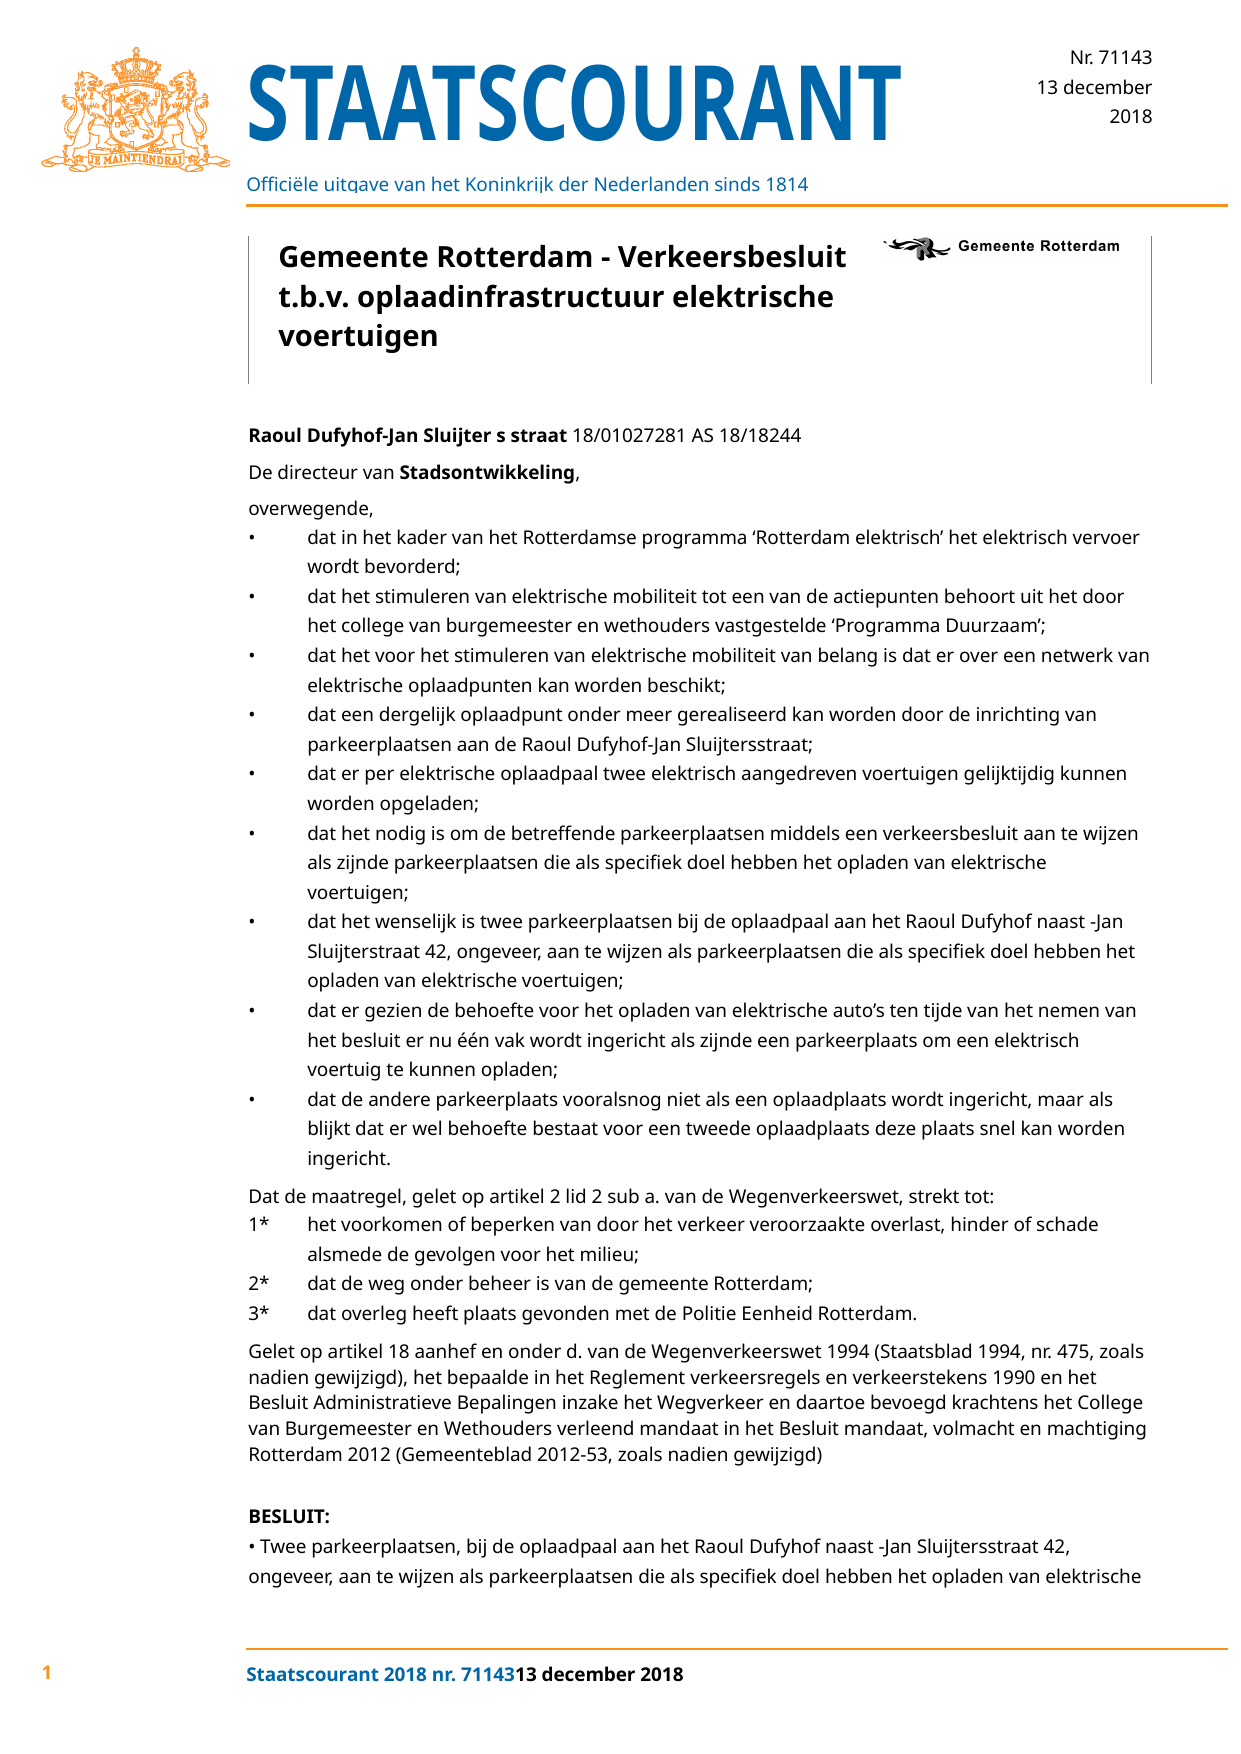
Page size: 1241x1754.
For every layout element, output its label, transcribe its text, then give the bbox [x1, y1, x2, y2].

list dat de andere parkeerplaats vooralsnog niet als een oplaadplaats wordt ingericht, maar als blijkt dat er wel behoefte bestaat voor een tweede oplaadplaats deze plaats snel kan worden ingericht. [248, 1086, 1152, 1171]
text BESLUIT: [248, 1504, 1152, 1529]
text overwegende, [248, 496, 1152, 521]
list het voorkomen of beperken van door het verkeer veroorzaakte overlast, hinder of schade alsmede de gevolgen voor het milieu; [248, 1211, 1152, 1267]
list dat er per elektrische oplaadpaal twee elektrisch aangedreven voertuigen gelijktijdig kunnen worden opgeladen; [248, 761, 1152, 816]
list dat het nodig is om de betreffende parkeerplaatsen middels een verkeersbesluit aan te wijzen als zijnde parkeerplaatsen die als specifiek doel hebben het opladen van elektrische voertuigen; [248, 820, 1152, 905]
table_header [850, 236, 1151, 384]
picture [41, 47, 231, 172]
text • Twee parkeerplaatsen, bij de oplaadpaal aan het Raoul Dufyhof naast -Jan Sluijtersstraat 42, ongeveer, aan te wijzen als parkeerplaatsen die als specifiek doel hebben het opladen van elektrische [248, 1533, 1152, 1589]
list dat het stimuleren van elektrische mobiliteit tot een van de actiepunten behoort uit het door het college van burgemeester en wethouders vastgestelde ‘Programma Duurzaam’; [248, 583, 1152, 638]
text De directeur van Stadsontwikkeling, [248, 459, 1152, 485]
table_header Gemeente Rotterdam - Verkeersbesluit t.b.v. oplaadinfrastructuur elektrische voertuigen [249, 236, 850, 384]
list dat overleg heeft plaats gevonden met de Politie Eenheid Rotterdam. [248, 1300, 1152, 1326]
list dat in het kader van het Rotterdamse programma ‘Rotterdam elektrisch’ het elektrisch vervoer wordt bevorderd; [248, 524, 1152, 579]
text Dat de maatregel, gelet op artikel 2 lid 2 sub a. van de Wegenverkeerswet, strekt tot: [248, 1183, 1152, 1209]
picture [882, 236, 1119, 261]
list dat het voor het stimuleren van elektrische mobiliteit van belang is dat er over een netwerk van elektrische oplaadpunten kan worden beschikt; [248, 642, 1152, 698]
list dat een dergelijk oplaadpunt onder meer gerealiseerd kan worden door de inrichting van parkeerplaatsen aan de Raoul Dufyhof-Jan Sluijtersstraat; [248, 701, 1152, 757]
list dat de weg onder beheer is van de gemeente Rotterdam; [248, 1271, 1152, 1296]
list dat het wenselijk is twee parkeerplaatsen bij de oplaadpaal aan het Raoul Dufyhof naast -Jan Sluijterstraat 42, ongeveer, aan te wijzen als parkeerplaatsen die als specifiek doel hebben het opladen van elektrische voertuigen; [248, 908, 1152, 993]
text Gelet op artikel 18 aanhef en onder d. van de Wegenverkeerswet 1994 (Staatsblad 1994, nr. 475, zoals nadien gewijzigd), het bepaalde in het Reglement verkeersregels en verkeerstekens 1990 en het Besluit Administratieve Bepalingen inzake het Wegverkeer en daartoe bevoegd krachtens het College van Burgemeester en Wethouders verleend mandaat in het Besluit mandaat, volmacht en machtiging Rotterdam 2012 (Gemeenteblad 2012-53, zoals nadien gewijzigd) [248, 1338, 1152, 1467]
list dat er gezien de behoefte voor het opladen van elektrische auto’s ten tijde van het nemen van het besluit er nu één vak wordt ingericht als zijnde een parkeerplaats om een elektrisch voertuig te kunnen opladen; [248, 997, 1152, 1082]
text Raoul Dufyhof-Jan Sluijter s straat 18/01027281 AS 18/18244 [248, 422, 1152, 448]
